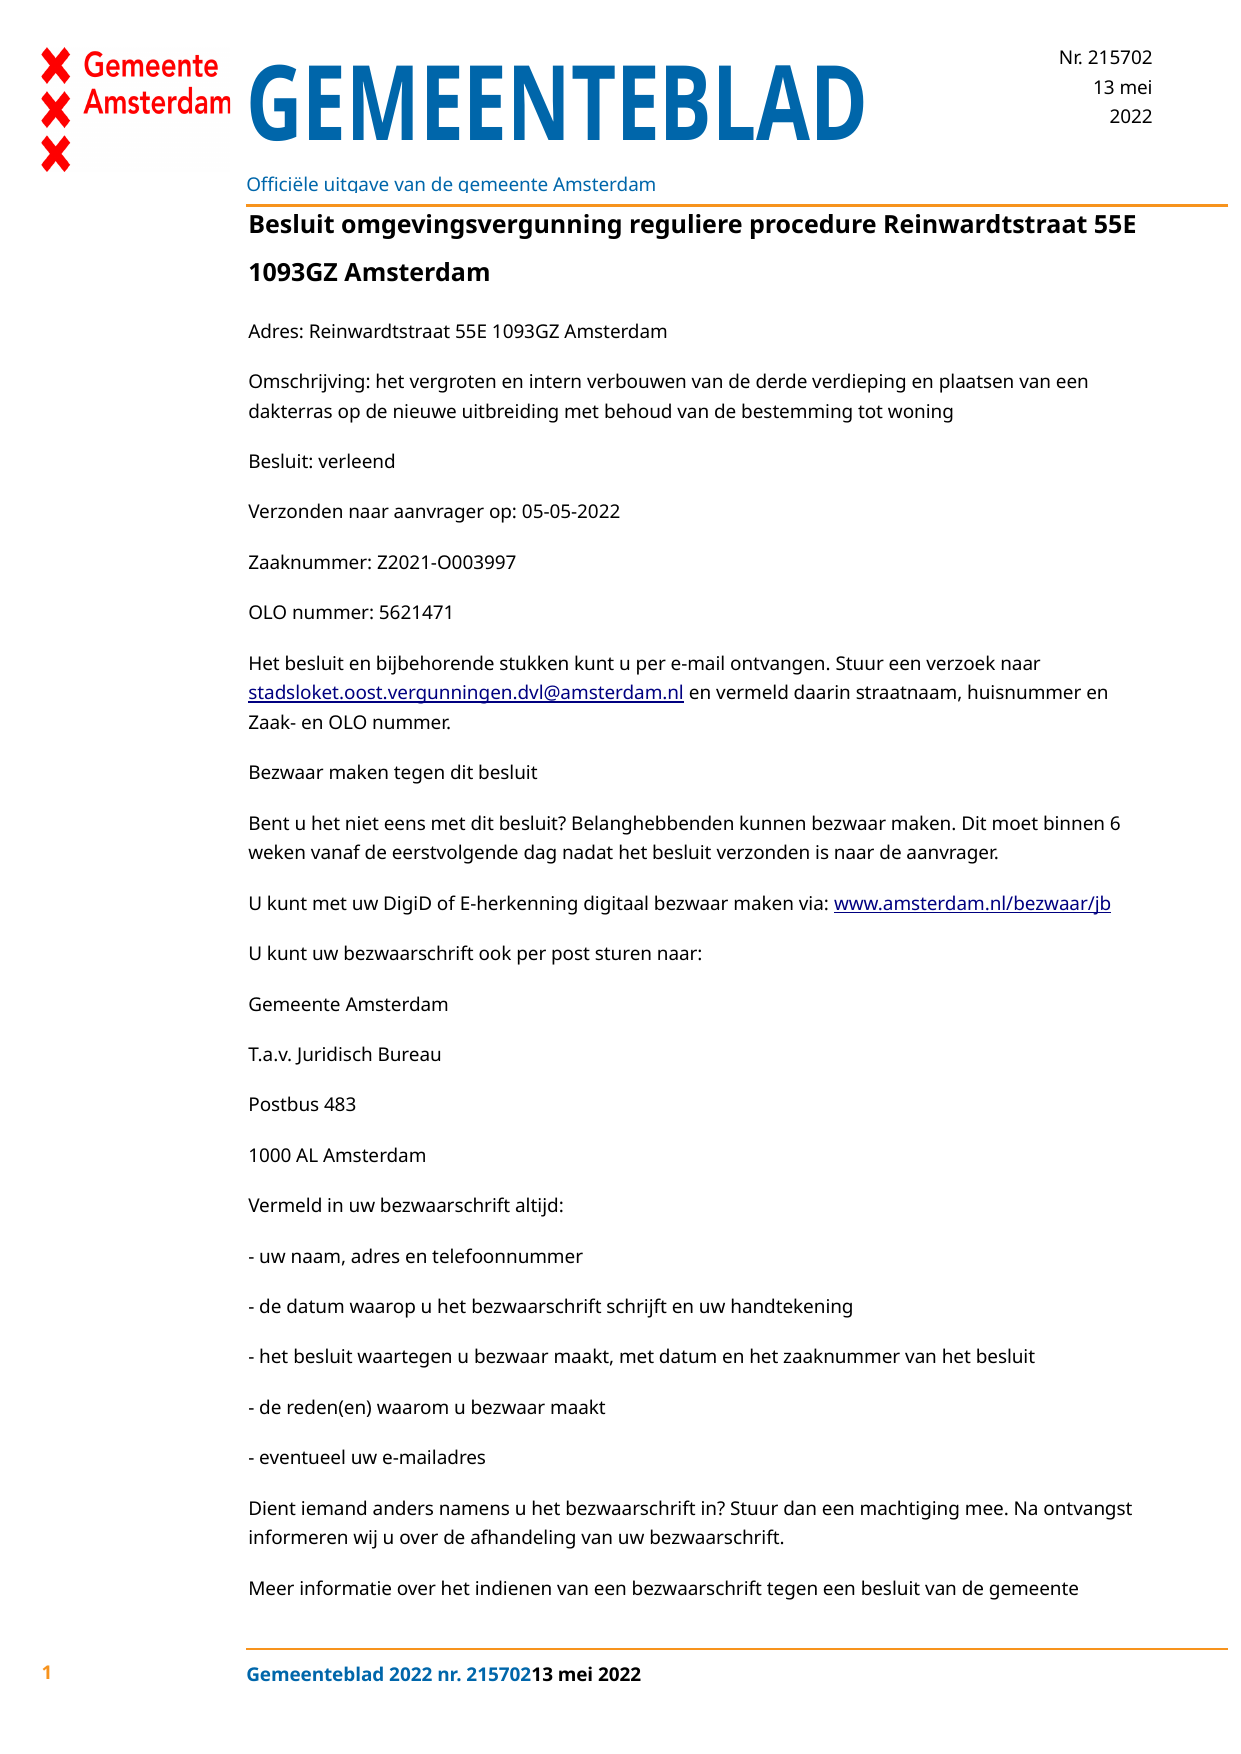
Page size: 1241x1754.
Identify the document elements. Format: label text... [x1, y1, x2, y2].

text Bent u het niet eens met dit besluit? Belanghebbenden kunnen bezwaar maken. Dit moet binnen 6 weken vanaf de eerstvolgende dag nadat het besluit verzonden is naar de aanvrager. [248, 810, 1152, 865]
text OLO nummer: 5621471 [248, 599, 1152, 625]
picture [41, 47, 231, 172]
text Omschrijving: het vergroten en intern verbouwen van de derde verdieping en plaatsen van een dakterras op de nieuwe uitbreiding met behoud van de bestemming tot woning [248, 368, 1152, 424]
text 1000 AL Amsterdam [248, 1142, 1152, 1168]
text U kunt met uw DigiD of E-herkenning digitaal bezwaar maken via: www.amsterdam.nl/bezwaar/jb [248, 890, 1152, 916]
text - de reden(en) waarom u bezwaar maakt [248, 1394, 1152, 1420]
text T.a.v. Juridisch Bureau [248, 1041, 1152, 1067]
text Het besluit en bijbehorende stukken kunt u per e-mail ontvangen. Stuur een verzoek naar stadsloket.oost.vergunningen.dvl@amsterdam.nl en vermeld daarin straatnaam, huisnummer en Zaak- en OLO nummer. [248, 650, 1152, 735]
text Dient iemand anders namens u het bezwaarschrift in? Stuur dan een machtiging mee. Na ontvangst informeren wij u over de afhandeling van uw bezwaarschrift. [248, 1495, 1152, 1550]
text Gemeente Amsterdam [248, 991, 1152, 1017]
text Adres: Reinwardtstraat 55E 1093GZ Amsterdam [248, 318, 1152, 344]
text Besluit: verleend [248, 448, 1152, 474]
text Bezwaar maken tegen dit besluit [248, 759, 1152, 785]
text - uw naam, adres en telefoonnummer [248, 1243, 1152, 1269]
text Vermeld in uw bezwaarschrift altijd: [248, 1192, 1152, 1218]
text - de datum waarop u het bezwaarschrift schrijft en uw handtekening [248, 1293, 1152, 1319]
text Postbus 483 [248, 1092, 1152, 1117]
text U kunt uw bezwaarschrift ook per post sturen naar: [248, 940, 1152, 966]
text - eventueel uw e-mailadres [248, 1444, 1152, 1470]
text - het besluit waartegen u bezwaar maakt, met datum en het zaaknummer van het besluit [248, 1344, 1152, 1369]
text Meer informatie over het indienen van een bezwaarschrift tegen een besluit van de gemeente [248, 1575, 1152, 1601]
text Besluit omgevingsvergunning reguliere procedure Reinwardtstraat 55E 1093GZ Amsterdam [248, 207, 1152, 288]
text Zaaknummer: Z2021-O003997 [248, 549, 1152, 575]
text Verzonden naar aanvrager op: 05-05-2022 [248, 499, 1152, 524]
